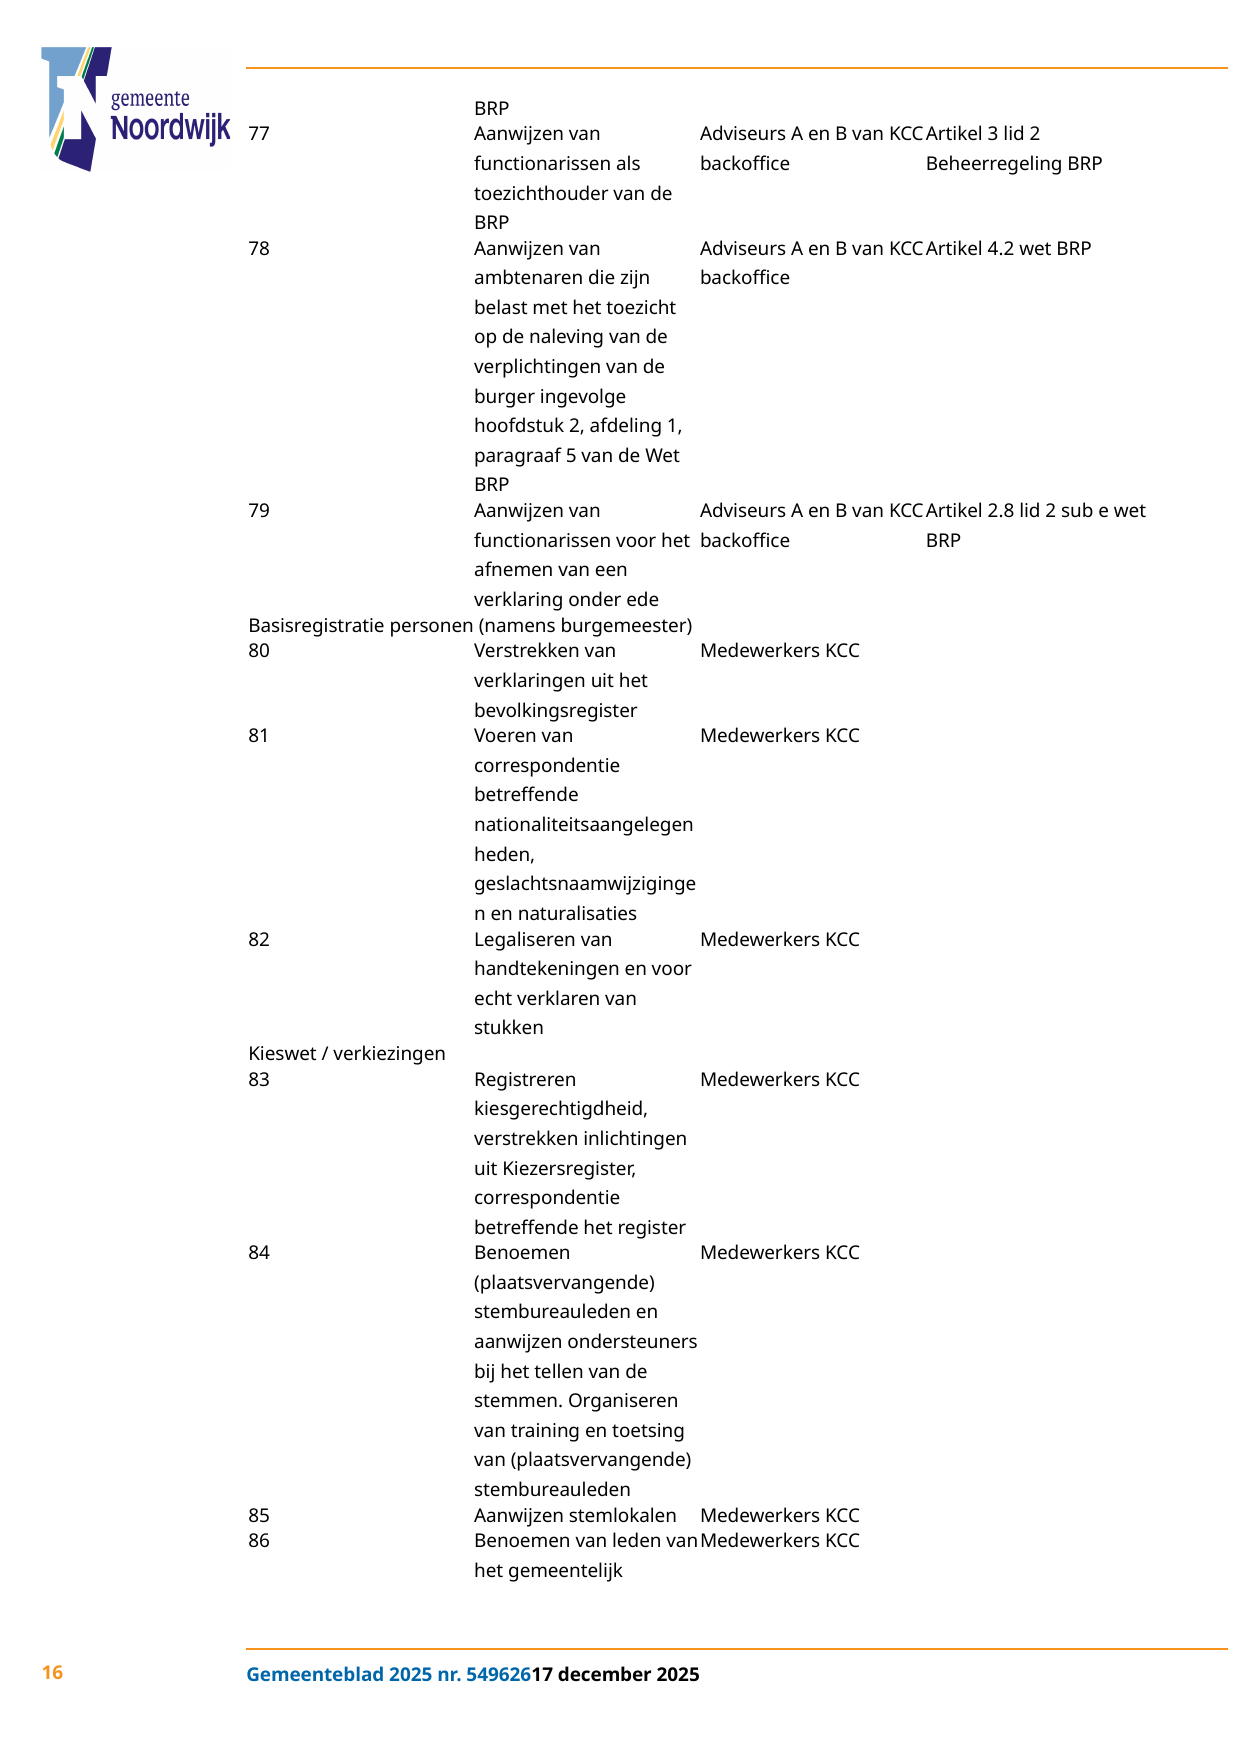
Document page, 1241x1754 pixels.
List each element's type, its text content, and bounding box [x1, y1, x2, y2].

table_cell Aanwijzen van functionarissen voor het afnemen van een verklaring onder ede [474, 498, 700, 612]
table_cell Aanwijzen van functionarissen als toezichthouder van de BRP [474, 121, 700, 235]
table_cell [926, 926, 1152, 1040]
table_cell Adviseurs A en B van KCC backoffice [700, 498, 926, 612]
table_cell BRP [474, 95, 700, 121]
table_cell Aanwijzen van ambtenaren die zijn belast met het toezicht op de naleving van de verplichtingen van de burger ingevolge hoofdstuk 2, afdeling 1, paragraaf 5 van de Wet BRP [474, 235, 700, 497]
table_cell Medewerkers KCC [700, 638, 926, 722]
table_cell [248, 95, 474, 121]
table_cell 80 [248, 638, 474, 722]
table_cell 82 [248, 926, 474, 1040]
table_cell Medewerkers KCC [700, 723, 926, 926]
table_cell 84 [248, 1240, 474, 1502]
table_cell Artikel 2.8 lid 2 sub e wet BRP [926, 498, 1152, 612]
table_cell Verstrekken van verklaringen uit het bevolkingsregister [474, 638, 700, 722]
table_cell [700, 95, 926, 121]
table_cell Medewerkers KCC [700, 1066, 926, 1239]
table_cell Kieswet / verkiezingen [248, 1040, 1152, 1066]
table_cell Aanwijzen stemlokalen [474, 1502, 700, 1528]
table_cell [926, 638, 1152, 722]
table_cell [926, 1066, 1152, 1239]
table_cell Medewerkers KCC [700, 926, 926, 1040]
table_cell Medewerkers KCC [700, 1502, 926, 1528]
table_cell [926, 1240, 1152, 1502]
table_cell Legaliseren van handtekeningen en voor echt verklaren van stukken [474, 926, 700, 1040]
table_cell [926, 95, 1152, 121]
table_cell Adviseurs A en B van KCC backoffice [700, 235, 926, 497]
table_cell [926, 1502, 1152, 1528]
picture [41, 47, 231, 172]
table_cell 77 [248, 121, 474, 235]
table_cell Registreren kiesgerechtigdheid, verstrekken inlichtingen uit Kiezersregister, correspondentie betreffende het register [474, 1066, 700, 1239]
table_cell 81 [248, 723, 474, 926]
table_cell Medewerkers KCC [700, 1240, 926, 1502]
table_cell 85 [248, 1502, 474, 1528]
table_cell Artikel 3 lid 2 Beheerregeling BRP [926, 121, 1152, 235]
table_cell 86 [248, 1528, 474, 1583]
table_cell [926, 723, 1152, 926]
table_cell [926, 1528, 1152, 1583]
table_cell 83 [248, 1066, 474, 1239]
table_cell Medewerkers KCC [700, 1528, 926, 1583]
table_cell Adviseurs A en B van KCC backoffice [700, 121, 926, 235]
table_cell Voeren van correspondentie betreffende nationaliteitsaangelegenheden, geslachtsnaamwijzigingen en naturalisaties [474, 723, 700, 926]
table_cell Benoemen van leden van het gemeentelijk [474, 1528, 700, 1583]
table_cell Artikel 4.2 wet BRP [926, 235, 1152, 497]
table_cell 79 [248, 498, 474, 612]
table_cell 78 [248, 235, 474, 497]
table_cell Benoemen (plaatsvervangende) stembureauleden en aanwijzen ondersteuners bij het tellen van de stemmen. Organiseren van training en toetsing van (plaatsvervangende) stembureauleden [474, 1240, 700, 1502]
table_cell Basisregistratie personen (namens burgemeester) [248, 612, 1152, 638]
